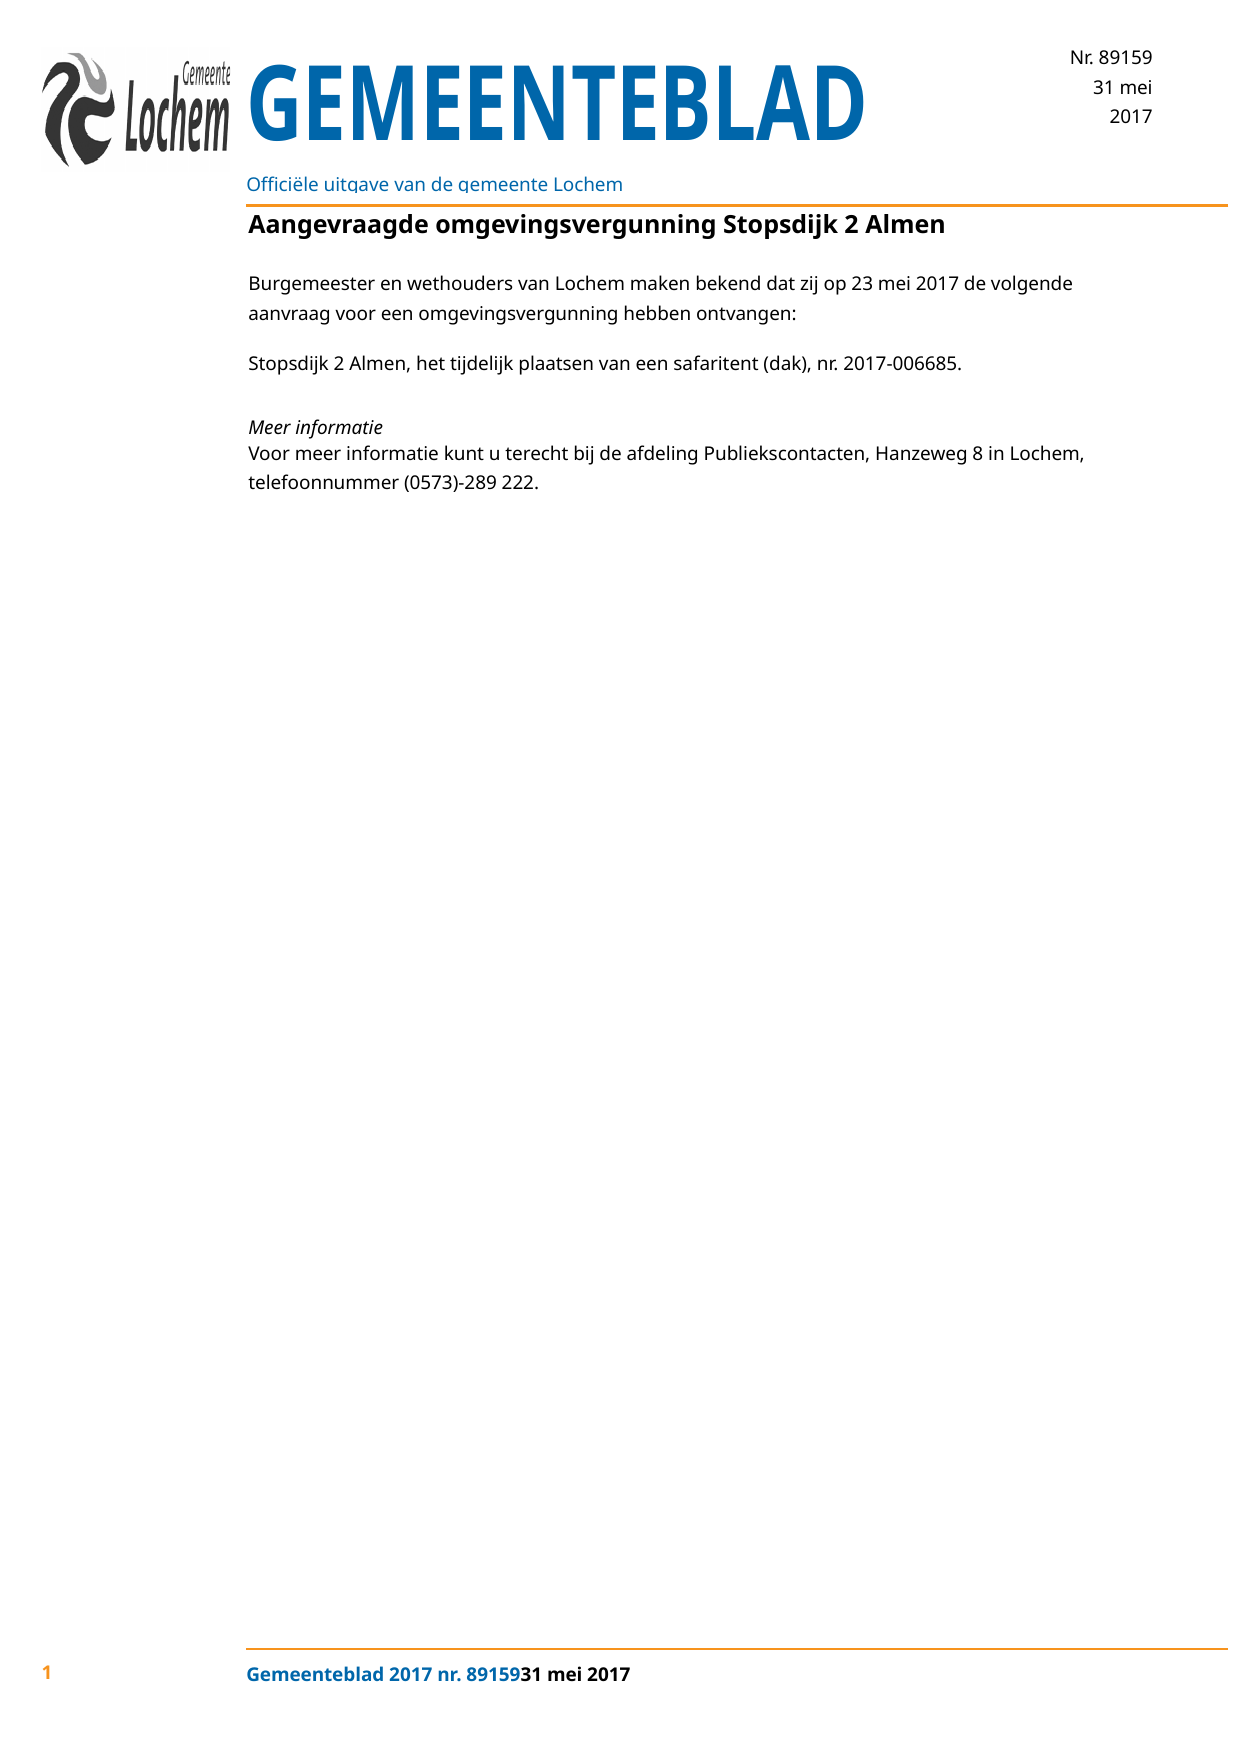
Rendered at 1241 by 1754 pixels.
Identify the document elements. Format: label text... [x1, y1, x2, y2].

text Stopsdijk 2 Almen, het tijdelijk plaatsen van een safaritent (dak), nr. 2017-006685. [248, 350, 1152, 376]
text Burgemeester en wethouders van Lochem maken bekend dat zij op 23 mei 2017 de volgende aanvraag voor een omgevingsvergunning hebben ontvangen: [248, 270, 1152, 326]
picture [41, 47, 231, 172]
text Meer informatie [248, 414, 1152, 440]
text Aangevraagde omgevingsvergunning Stopsdijk 2 Almen [248, 207, 1152, 241]
text Voor meer informatie kunt u terecht bij de afdeling Publiekscontacten, Hanzeweg 8 in Lochem, telefoonnummer (0573)-289 222. [248, 440, 1152, 495]
